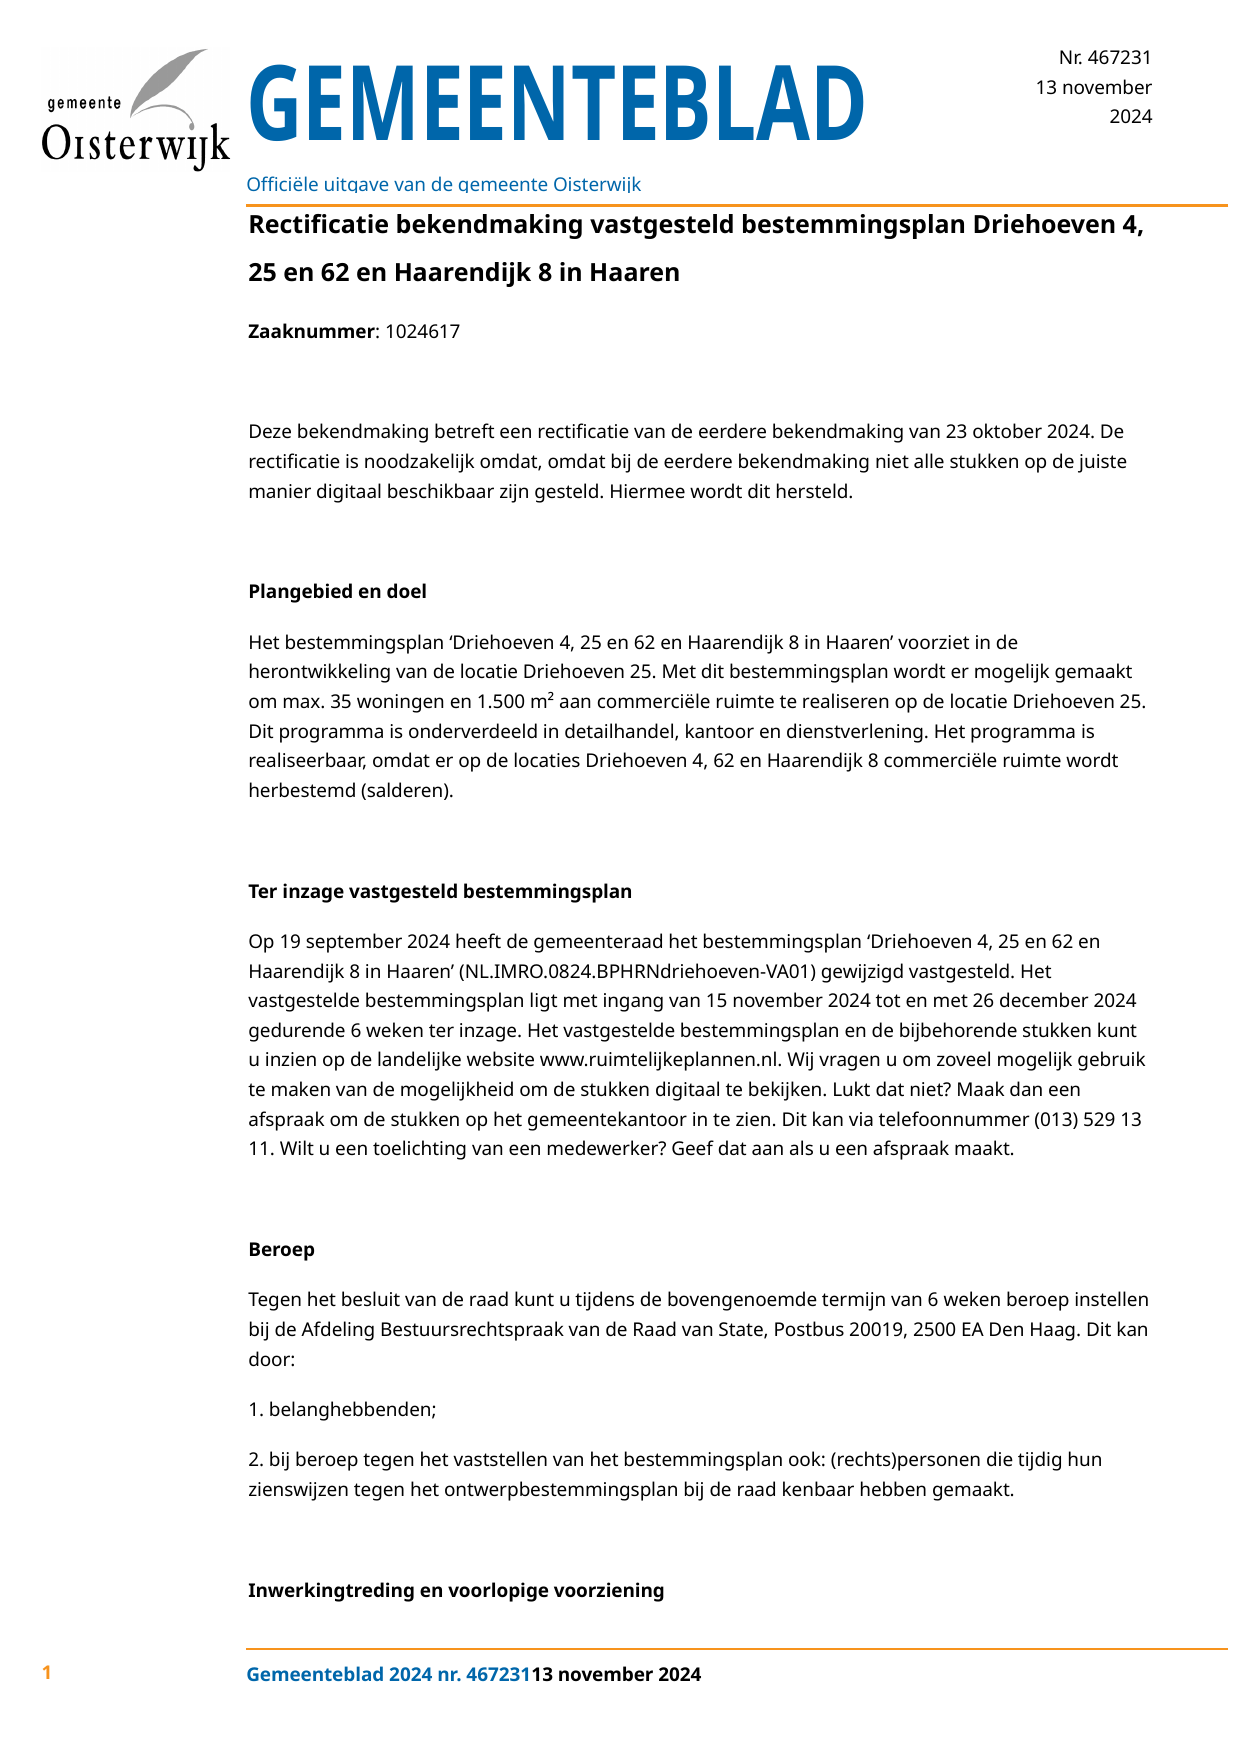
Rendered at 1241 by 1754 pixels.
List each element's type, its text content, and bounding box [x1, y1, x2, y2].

text Rectificatie bekendmaking vastgesteld bestemmingsplan Driehoeven 4, 25 en 62 en Haarendijk 8 in Haaren [248, 207, 1152, 288]
text Het bestemmingsplan ‘Driehoeven 4, 25 en 62 en Haarendijk 8 in Haaren’ voorziet in de herontwikkeling van de locatie Driehoeven 25. Met dit bestemmingsplan wordt er mogelijk gemaakt om max. 35 woningen en 1.500 m² aan commerciële ruimte te realiseren op de locatie Driehoeven 25. Dit programma is onderverdeeld in detailhandel, kantoor en dienstverlening. Het programma is realiseerbaar, omdat er op de locaties Driehoeven 4, 62 en Haarendijk 8 commerciële ruimte wordt herbestemd (salderen). [248, 629, 1152, 803]
text Deze bekendmaking betreft een rectificatie van de eerdere bekendmaking van 23 oktober 2024. De rectificatie is noodzakelijk omdat, omdat bij de eerdere bekendmaking niet alle stukken op de juiste manier digitaal beschikbaar zijn gesteld. Hiermee wordt dit hersteld. [248, 419, 1152, 504]
text 1. belanghebbenden; [248, 1396, 1152, 1422]
text Beroep [248, 1236, 1152, 1262]
text Op 19 september 2024 heeft de gemeenteraad het bestemmingsplan ‘Driehoeven 4, 25 en 62 en Haarendijk 8 in Haaren’ (NL.IMRO.0824.BPHRNdriehoeven-VA01) gewijzigd vastgesteld. Het vastgestelde bestemmingsplan ligt met ingang van 15 november 2024 tot en met 26 december 2024 gedurende 6 weken ter inzage. Het vastgestelde bestemmingsplan en de bijbehorende stukken kunt u inzien op de landelijke website www.ruimtelijkeplannen.nl. Wij vragen u om zoveel mogelijk gebruik te maken van de mogelijkheid om de stukken digitaal te bekijken. Lukt dat niet? Maak dan een afspraak om de stukken op het gemeentekantoor in te zien. Dit kan via telefoonnummer (013) 529 13 11. Wilt u een toelichting van een medewerker? Geef dat aan als u een afspraak maakt. [248, 928, 1152, 1161]
text Tegen het besluit van de raad kunt u tijdens de bovengenoemde termijn van 6 weken beroep instellen bij de Afdeling Bestuursrechtspraak van de Raad van State, Postbus 20019, 2500 EA Den Haag. Dit kan door: [248, 1287, 1152, 1372]
picture [41, 47, 231, 172]
text Plangebied en doel [248, 579, 1152, 604]
text Ter inzage vastgesteld bestemmingsplan [248, 878, 1152, 904]
text 2. bij beroep tegen het vaststellen van het bestemmingsplan ook: (rechts)personen die tijdig hun zienswijzen tegen het ontwerpbestemmingsplan bij de raad kenbaar hebben gemaakt. [248, 1447, 1152, 1502]
text Zaaknummer: 1024617 [248, 318, 1152, 344]
text Inwerkingtreding en voorlopige voorziening [248, 1577, 1152, 1603]
